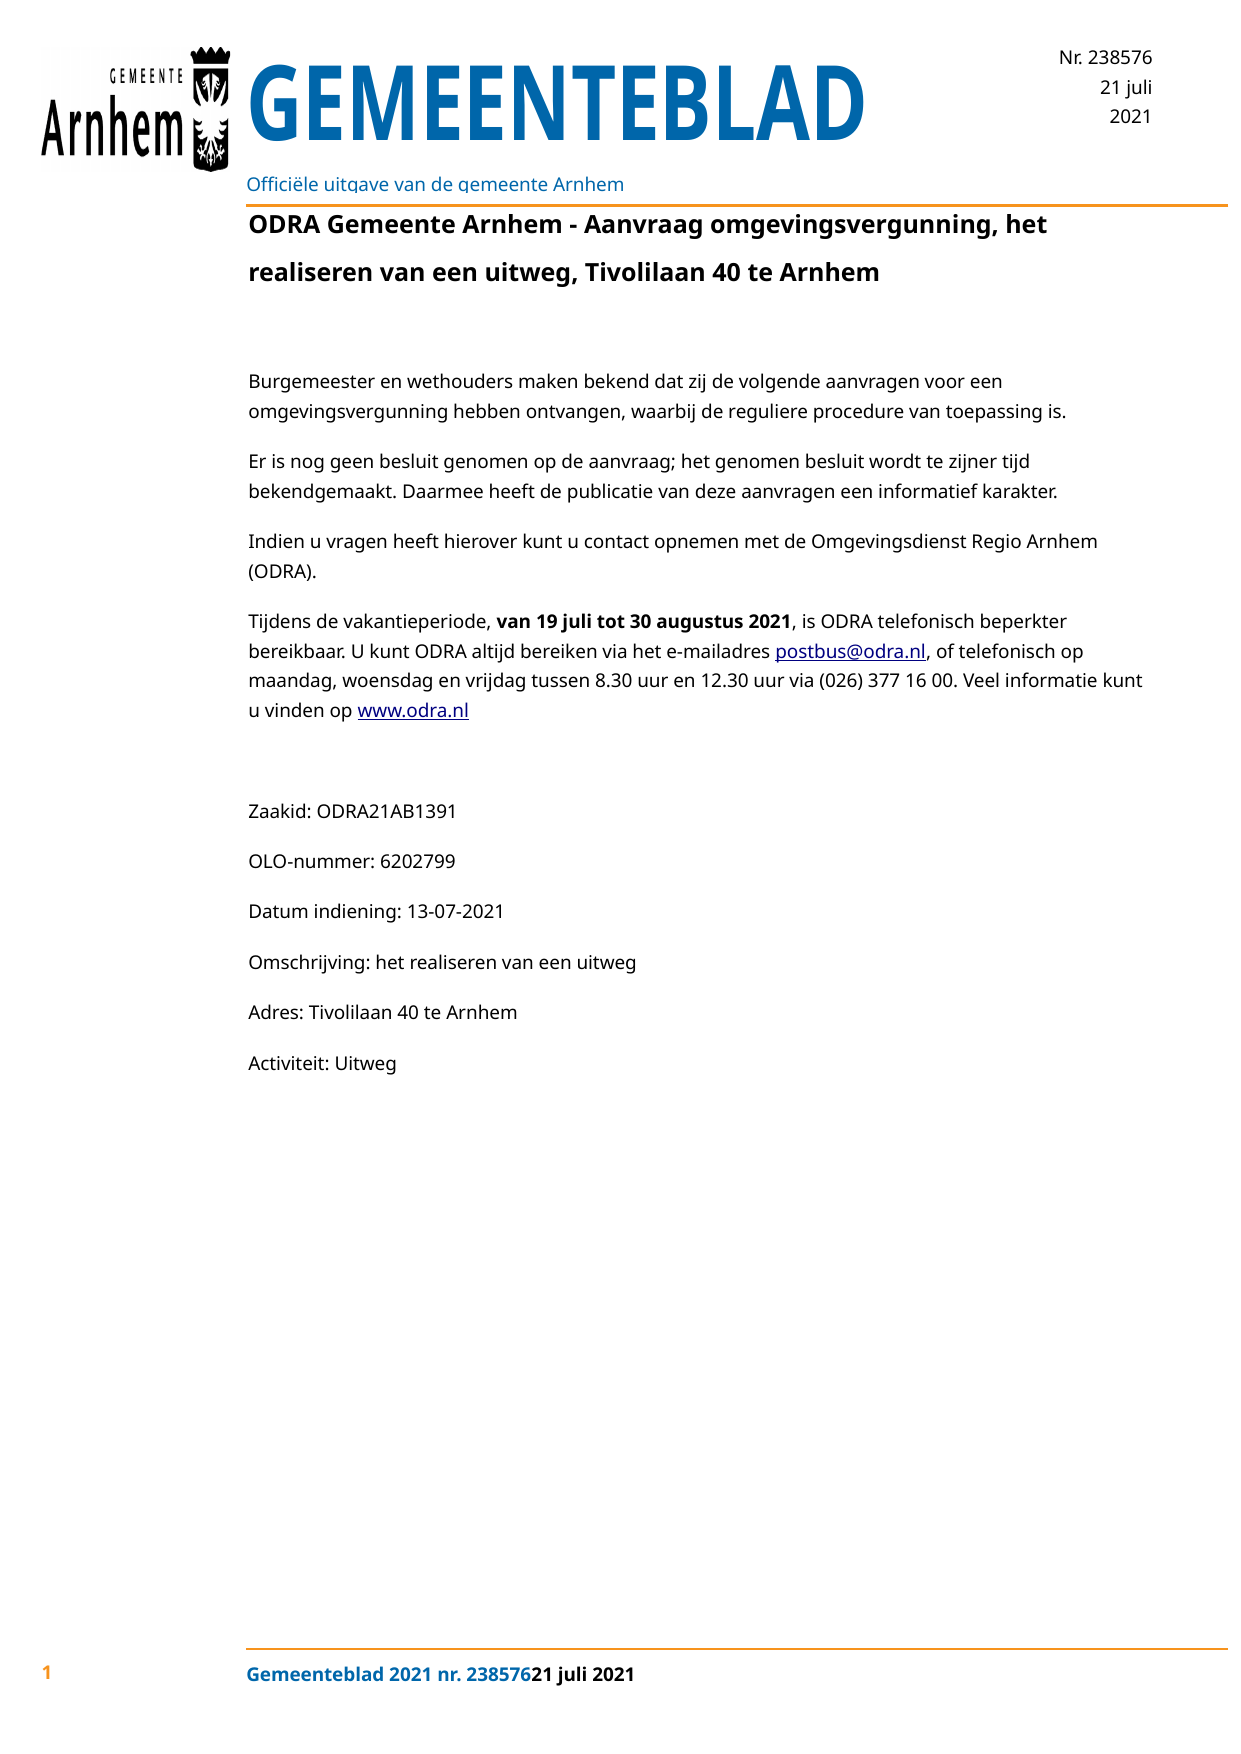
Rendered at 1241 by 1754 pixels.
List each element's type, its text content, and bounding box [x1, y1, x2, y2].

text Omschrijving: het realiseren van een uitweg [248, 949, 1152, 975]
text Er is nog geen besluit genomen op de aanvraag; het genomen besluit wordt te zijner tijd bekendgemaakt. Daarmee heeft de publicatie van deze aanvragen een informatief karakter. [248, 448, 1152, 504]
text Burgemeester en wethouders maken bekend dat zij de volgende aanvragen voor een omgevingsvergunning hebben ontvangen, waarbij de reguliere procedure van toepassing is. [248, 368, 1152, 424]
text Zaakid: ODRA21AB1391 [248, 798, 1152, 824]
text Adres: Tivolilaan 40 te Arnhem [248, 999, 1152, 1025]
picture [41, 47, 231, 172]
text Tijdens de vakantieperiode, van 19 juli tot 30 augustus 2021, is ODRA telefonisch beperkter bereikbaar. U kunt ODRA altijd bereiken via het e-mailadres postbus@odra.nl, of telefonisch op maandag, woensdag en vrijdag tussen 8.30 uur en 12.30 uur via (026) 377 16 00. Veel informatie kunt u vinden op www.odra.nl [248, 608, 1152, 723]
text Indien u vragen heeft hierover kunt u contact opnemen met de Omgevingsdienst Regio Arnhem (ODRA). [248, 528, 1152, 584]
text Activiteit: Uitweg [248, 1050, 1152, 1076]
text Datum indiening: 13-07-2021 [248, 899, 1152, 924]
text ODRA Gemeente Arnhem - Aanvraag omgevingsvergunning, het realiseren van een uitweg, Tivolilaan 40 te Arnhem [248, 207, 1152, 288]
text OLO-nummer: 6202799 [248, 848, 1152, 874]
